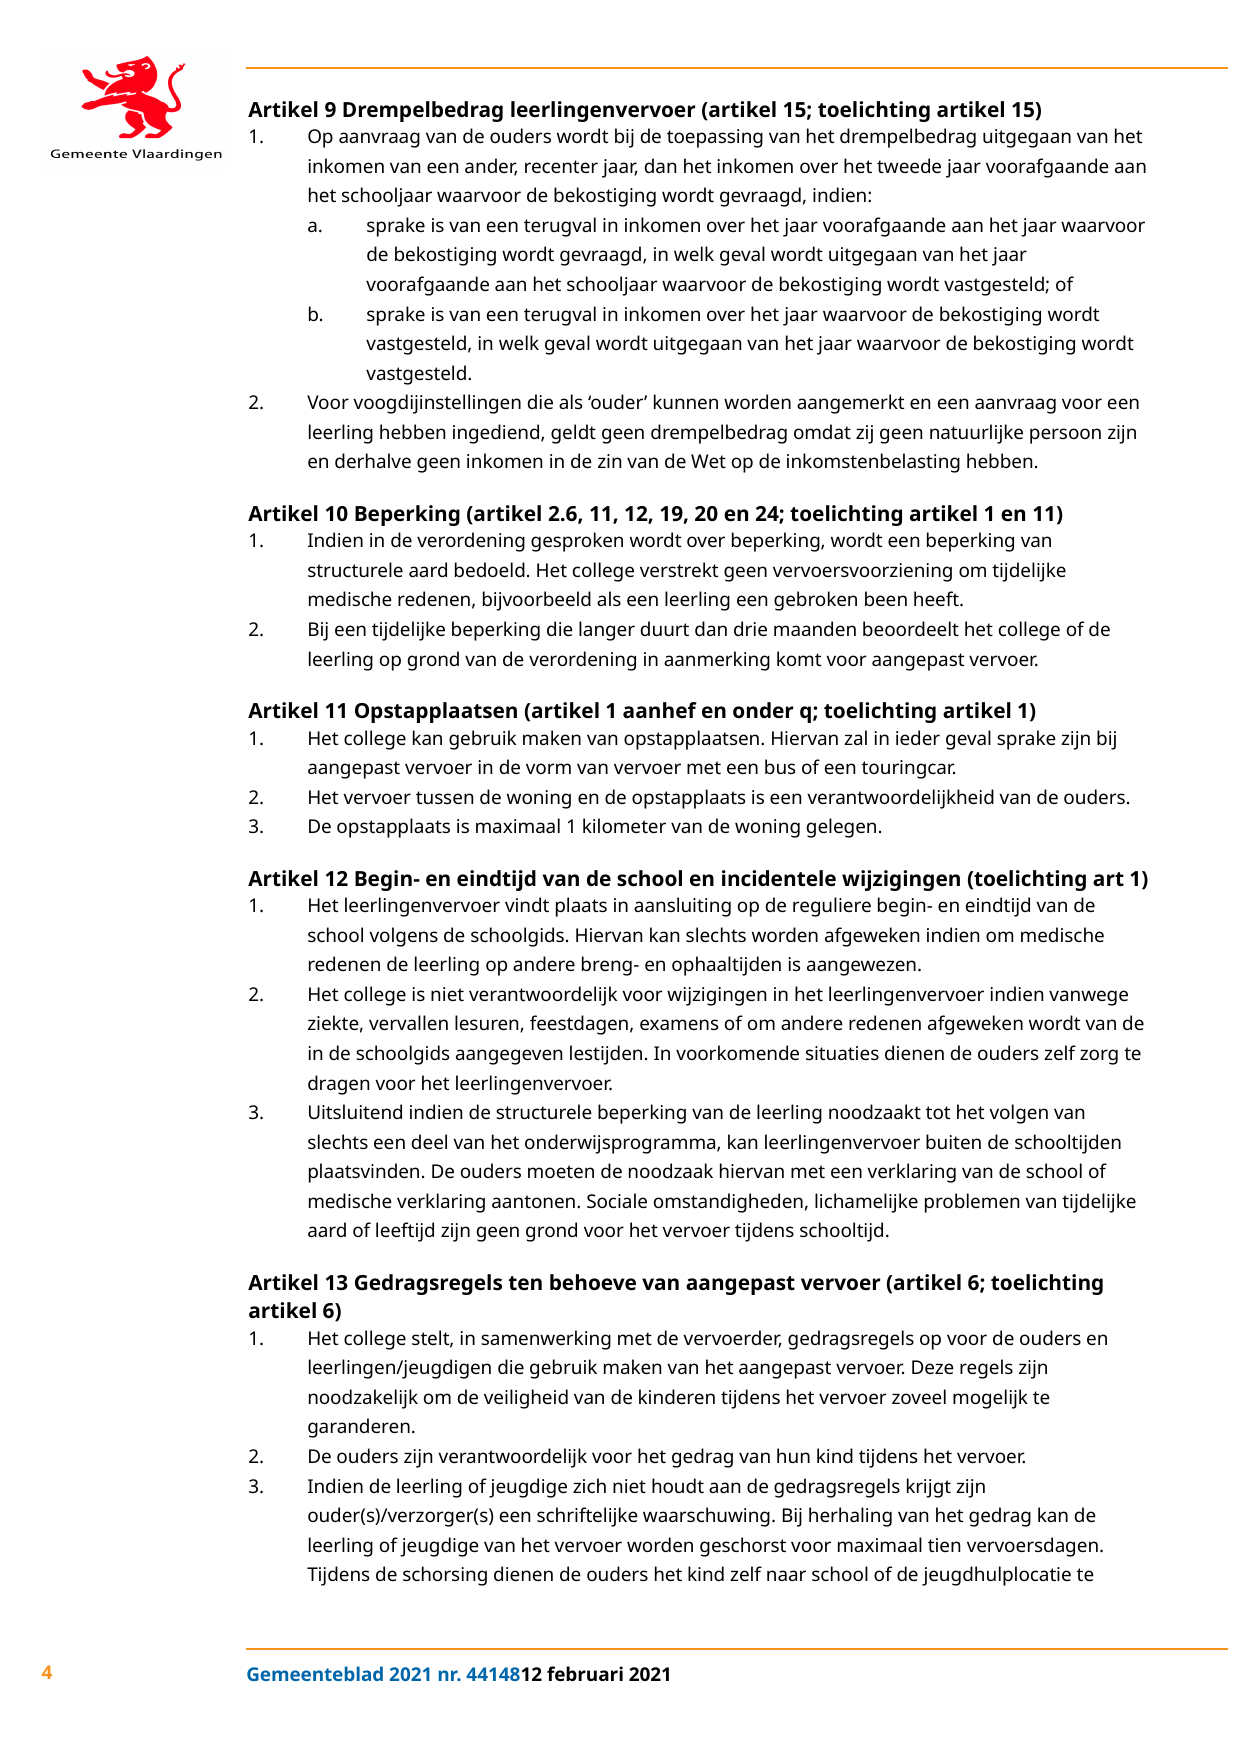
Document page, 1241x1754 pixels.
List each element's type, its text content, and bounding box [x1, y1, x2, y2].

picture [41, 47, 231, 172]
list Het college is niet verantwoordelijk voor wijzigingen in het leerlingenvervoer indien vanwege ziekte, vervallen lesuren, feestdagen, examens of om andere redenen afgeweken wordt van de in de schoolgids aangegeven lestijden. In voorkomende situaties dienen de ouders zelf zorg te dragen voor het leerlingenvervoer. [248, 981, 1152, 1096]
list sprake is van een terugval in inkomen over het jaar waarvoor de bekostiging wordt vastgesteld, in welk geval wordt uitgegaan van het jaar waarvoor de bekostiging wordt vastgesteld. [307, 301, 1152, 386]
list Op aanvraag van de ouders wordt bij de toepassing van het drempelbedrag uitgegaan van het inkomen van een ander, recenter jaar, dan het inkomen over het tweede jaar voorafgaande aan het schooljaar waarvoor de bekostiging wordt gevraagd, indien: [248, 123, 1152, 208]
list sprake is van een terugval in inkomen over het jaar voorafgaande aan het jaar waarvoor de bekostiging wordt gevraagd, in welk geval wordt uitgegaan van het jaar voorafgaande aan het schooljaar waarvoor de bekostiging wordt vastgesteld; of [307, 212, 1152, 297]
text Artikel 9 Drempelbedrag leerlingenvervoer (artikel 15; toelichting artikel 15) [248, 95, 1152, 123]
list Uitsluitend indien de structurele beperking van de leerling noodzaakt tot het volgen van slechts een deel van het onderwijsprogramma, kan leerlingenvervoer buiten de schooltijden plaatsvinden. De ouders moeten de noodzaak hiervan met een verklaring van de school of medische verklaring aantonen. Sociale omstandigheden, lichamelijke problemen van tijdelijke aard of leeftijd zijn geen grond voor het vervoer tijdens schooltijd. [248, 1099, 1152, 1243]
list De opstapplaats is maximaal 1 kilometer van de woning gelegen. [248, 813, 1152, 839]
list Bij een tijdelijke beperking die langer duurt dan drie maanden beoordeelt het college of de leerling op grond van de verordening in aanmerking komt voor aangepast vervoer. [248, 616, 1152, 672]
list Indien de leerling of jeugdige zich niet houdt aan de gedragsregels krijgt zijn ouder(s)/verzorger(s) een schriftelijke waarschuwing. Bij herhaling van het gedrag kan de leerling of jeugdige van het vervoer worden geschorst voor maximaal tien vervoersdagen. Tijdens de schorsing dienen de ouders het kind zelf naar school of de jeugdhulplocatie te [248, 1473, 1152, 1587]
list De ouders zijn verantwoordelijk voor het gedrag van hun kind tijdens het vervoer. [248, 1443, 1152, 1469]
text Artikel 11 Opstapplaatsen (artikel 1 aanhef en onder q; toelichting artikel 1) [248, 696, 1152, 725]
list Voor voogdijinstellingen die als ‘ouder’ kunnen worden aangemerkt en een aanvraag voor een leerling hebben ingediend, geldt geen drempelbedrag omdat zij geen natuurlijke persoon zijn en derhalve geen inkomen in de zin van de Wet op de inkomstenbelasting hebben. [248, 389, 1152, 474]
text Artikel 10 Beperking (artikel 2.6, 11, 12, 19, 20 en 24; toelichting artikel 1 en 11) [248, 499, 1152, 527]
list Het college kan gebruik maken van opstapplaatsen. Hiervan zal in ieder geval sprake zijn bij aangepast vervoer in de vorm van vervoer met een bus of een touringcar. [248, 725, 1152, 780]
text Artikel 12 Begin- en eindtijd van de school en incidentele wijzigingen (toelichting art 1) [248, 864, 1152, 892]
list Het college stelt, in samenwerking met de vervoerder, gedragsregels op voor de ouders en leerlingen/jeugdigen die gebruik maken van het aangepast vervoer. Deze regels zijn noodzakelijk om de veiligheid van de kinderen tijdens het vervoer zoveel mogelijk te garanderen. [248, 1325, 1152, 1439]
list Het vervoer tussen de woning en de opstapplaats is een verantwoordelijkheid van de ouders. [248, 784, 1152, 809]
list Indien in de verordening gesproken wordt over beperking, wordt een beperking van structurele aard bedoeld. Het college verstrekt geen vervoersvoorziening om tijdelijke medische redenen, bijvoorbeeld als een leerling een gebroken been heeft. [248, 527, 1152, 612]
list Het leerlingenvervoer vindt plaats in aansluiting op de reguliere begin- en eindtijd van de school volgens de schoolgids. Hiervan kan slechts worden afgeweken indien om medische redenen de leerling op andere breng- en ophaaltijden is aangewezen. [248, 892, 1152, 977]
text Artikel 13 Gedragsregels ten behoeve van aangepast vervoer (artikel 6; toelichting artikel 6) [248, 1268, 1152, 1325]
